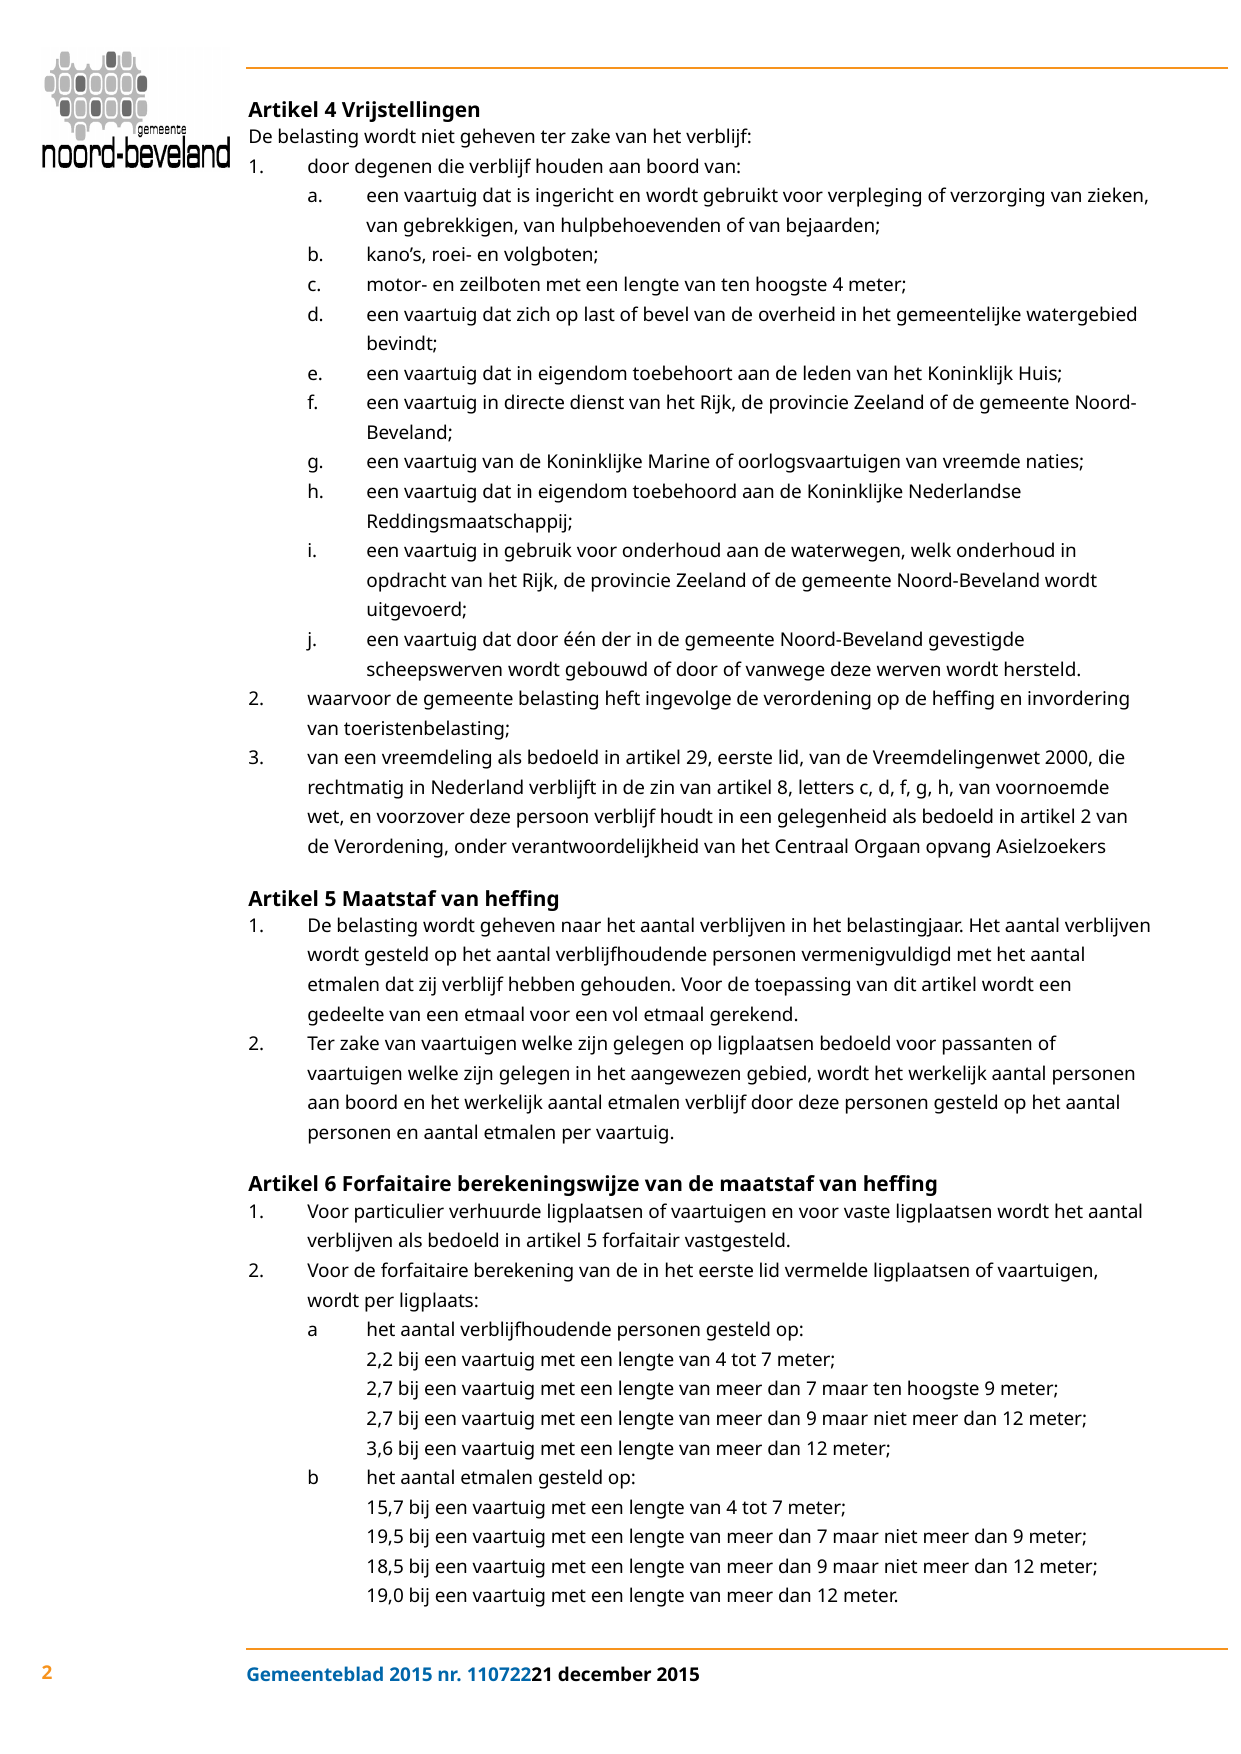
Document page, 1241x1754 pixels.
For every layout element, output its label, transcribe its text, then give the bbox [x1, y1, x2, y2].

list een vaartuig dat is ingericht en wordt gebruikt voor verpleging of verzorging van zieken, van gebrekkigen, van hulpbehoevenden of van bejaarden; [307, 182, 1152, 238]
list 2,2 bij een vaartuig met een lengte van 4 tot 7 meter; [307, 1346, 1152, 1372]
list het aantal verblijfhoudende personen gesteld op: [307, 1316, 1152, 1342]
list door degenen die verblijf houden aan boord van: [248, 153, 1152, 178]
list een vaartuig dat in eigendom toebehoort aan de leden van het Koninklijk Huis; [307, 360, 1152, 386]
list 19,0 bij een vaartuig met een lengte van meer dan 12 meter. [307, 1583, 1152, 1608]
list 3,6 bij een vaartuig met een lengte van meer dan 12 meter; [307, 1435, 1152, 1460]
list Voor de forfaitaire berekening van de in het eerste lid vermelde ligplaatsen of vaartuigen, wordt per ligplaats: [248, 1257, 1152, 1312]
list Ter zake van vaartuigen welke zijn gelegen op ligplaatsen bedoeld voor passanten of vaartuigen welke zijn gelegen in het aangewezen gebied, wordt het werkelijk aantal personen aan boord en het werkelijk aantal etmalen verblijf door deze personen gesteld op het aantal personen en aantal etmalen per vaartuig. [248, 1030, 1152, 1145]
list kano’s, roei- en volgboten; [307, 242, 1152, 267]
list waarvoor de gemeente belasting heft ingevolge de verordening op de heffing en invordering van toeristenbelasting; [248, 685, 1152, 741]
text Artikel 5 Maatstaf van heffing [248, 884, 1152, 912]
picture [41, 47, 231, 172]
list van een vreemdeling als bedoeld in artikel 29, eerste lid, van de Vreemdelingenwet 2000, die rechtmatig in Nederland verblijft in de zin van artikel 8, letters c, d, f, g, h, van voornoemde wet, en voorzover deze persoon verblijf houdt in een gelegenheid als bedoeld in artikel 2 van de Verordening, onder verantwoordelijkheid van het Centraal Orgaan opvang Asielzoekers [248, 744, 1152, 859]
list 15,7 bij een vaartuig met een lengte van 4 tot 7 meter; [307, 1494, 1152, 1519]
list De belasting wordt geheven naar het aantal verblijven in het belastingjaar. Het aantal verblijven wordt gesteld op het aantal verblijfhoudende personen vermenigvuldigd met het aantal etmalen dat zij verblijf hebben gehouden. Voor de toepassing van dit artikel wordt een gedeelte van een etmaal voor een vol etmaal gerekend. [248, 912, 1152, 1027]
list 19,5 bij een vaartuig met een lengte van meer dan 7 maar niet meer dan 9 meter; [307, 1523, 1152, 1549]
text Artikel 6 Forfaitaire berekeningswijze van de maatstaf van heffing [248, 1169, 1152, 1198]
list 2,7 bij een vaartuig met een lengte van meer dan 7 maar ten hoogste 9 meter; [307, 1376, 1152, 1401]
list een vaartuig dat door één der in de gemeente Noord-Beveland gevestigde scheepswerven wordt gebouwd of door of vanwege deze werven wordt hersteld. [307, 626, 1152, 681]
text De belasting wordt niet geheven ter zake van het verblijf: [248, 123, 1152, 149]
list 2,7 bij een vaartuig met een lengte van meer dan 9 maar niet meer dan 12 meter; [307, 1405, 1152, 1431]
list motor- en zeilboten met een lengte van ten hoogste 4 meter; [307, 271, 1152, 297]
list Voor particulier verhuurde ligplaatsen of vaartuigen en voor vaste ligplaatsen wordt het aantal verblijven als bedoeld in artikel 5 forfaitair vastgesteld. [248, 1198, 1152, 1253]
list een vaartuig van de Koninklijke Marine of oorlogsvaartuigen van vreemde naties; [307, 449, 1152, 474]
list een vaartuig dat in eigendom toebehoord aan de Koninklijke Nederlandse Reddingsmaatschappij; [307, 478, 1152, 533]
list het aantal etmalen gesteld op: [307, 1464, 1152, 1490]
list een vaartuig in directe dienst van het Rijk, de provincie Zeeland of de gemeente Noord-Beveland; [307, 389, 1152, 445]
list een vaartuig dat zich op last of bevel van de overheid in het gemeentelijke watergebied bevindt; [307, 301, 1152, 356]
text Artikel 4 Vrijstellingen [248, 95, 1152, 123]
list 18,5 bij een vaartuig met een lengte van meer dan 9 maar niet meer dan 12 meter; [307, 1553, 1152, 1579]
list een vaartuig in gebruik voor onderhoud aan de waterwegen, welk onderhoud in opdracht van het Rijk, de provincie Zeeland of de gemeente Noord-Beveland wordt uitgevoerd; [307, 537, 1152, 622]
